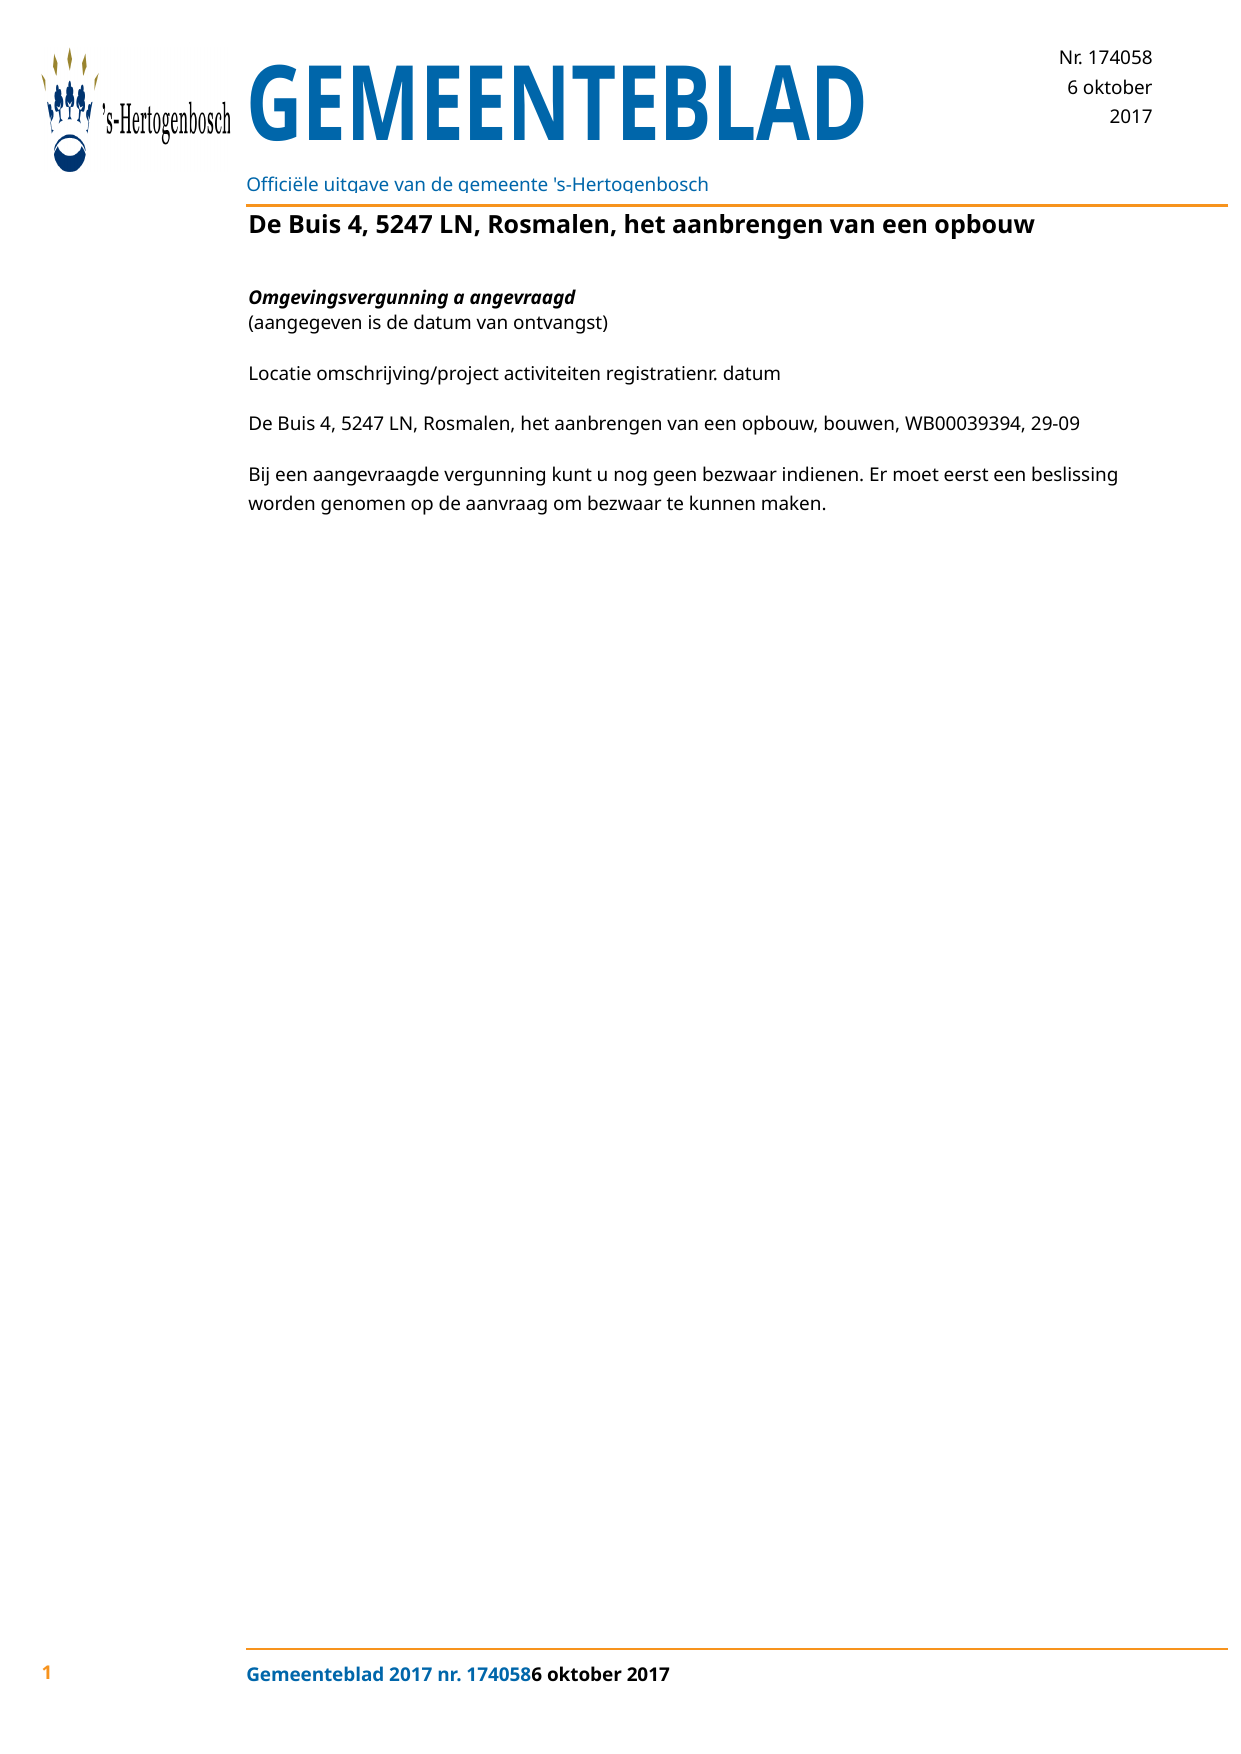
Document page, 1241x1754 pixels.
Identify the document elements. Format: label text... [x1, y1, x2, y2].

text De Buis 4, 5247 LN, Rosmalen, het aanbrengen van een opbouw, bouwen, WB00039394, 29-09 [248, 410, 1152, 436]
text Omgevingsvergunning a angevraagd [248, 284, 1152, 309]
text Locatie omschrijving/project activiteiten registratienr. datum [248, 360, 1152, 386]
picture [41, 47, 231, 172]
text (aangegeven is de datum van ontvangst) [248, 309, 1152, 335]
text De Buis 4, 5247 LN, Rosmalen, het aanbrengen van een opbouw [248, 207, 1152, 241]
text Bij een aangevraagde vergunning kunt u nog geen bezwaar indienen. Er moet eerst een beslissing worden genomen op de aanvraag om bezwaar te kunnen maken. [248, 461, 1152, 516]
